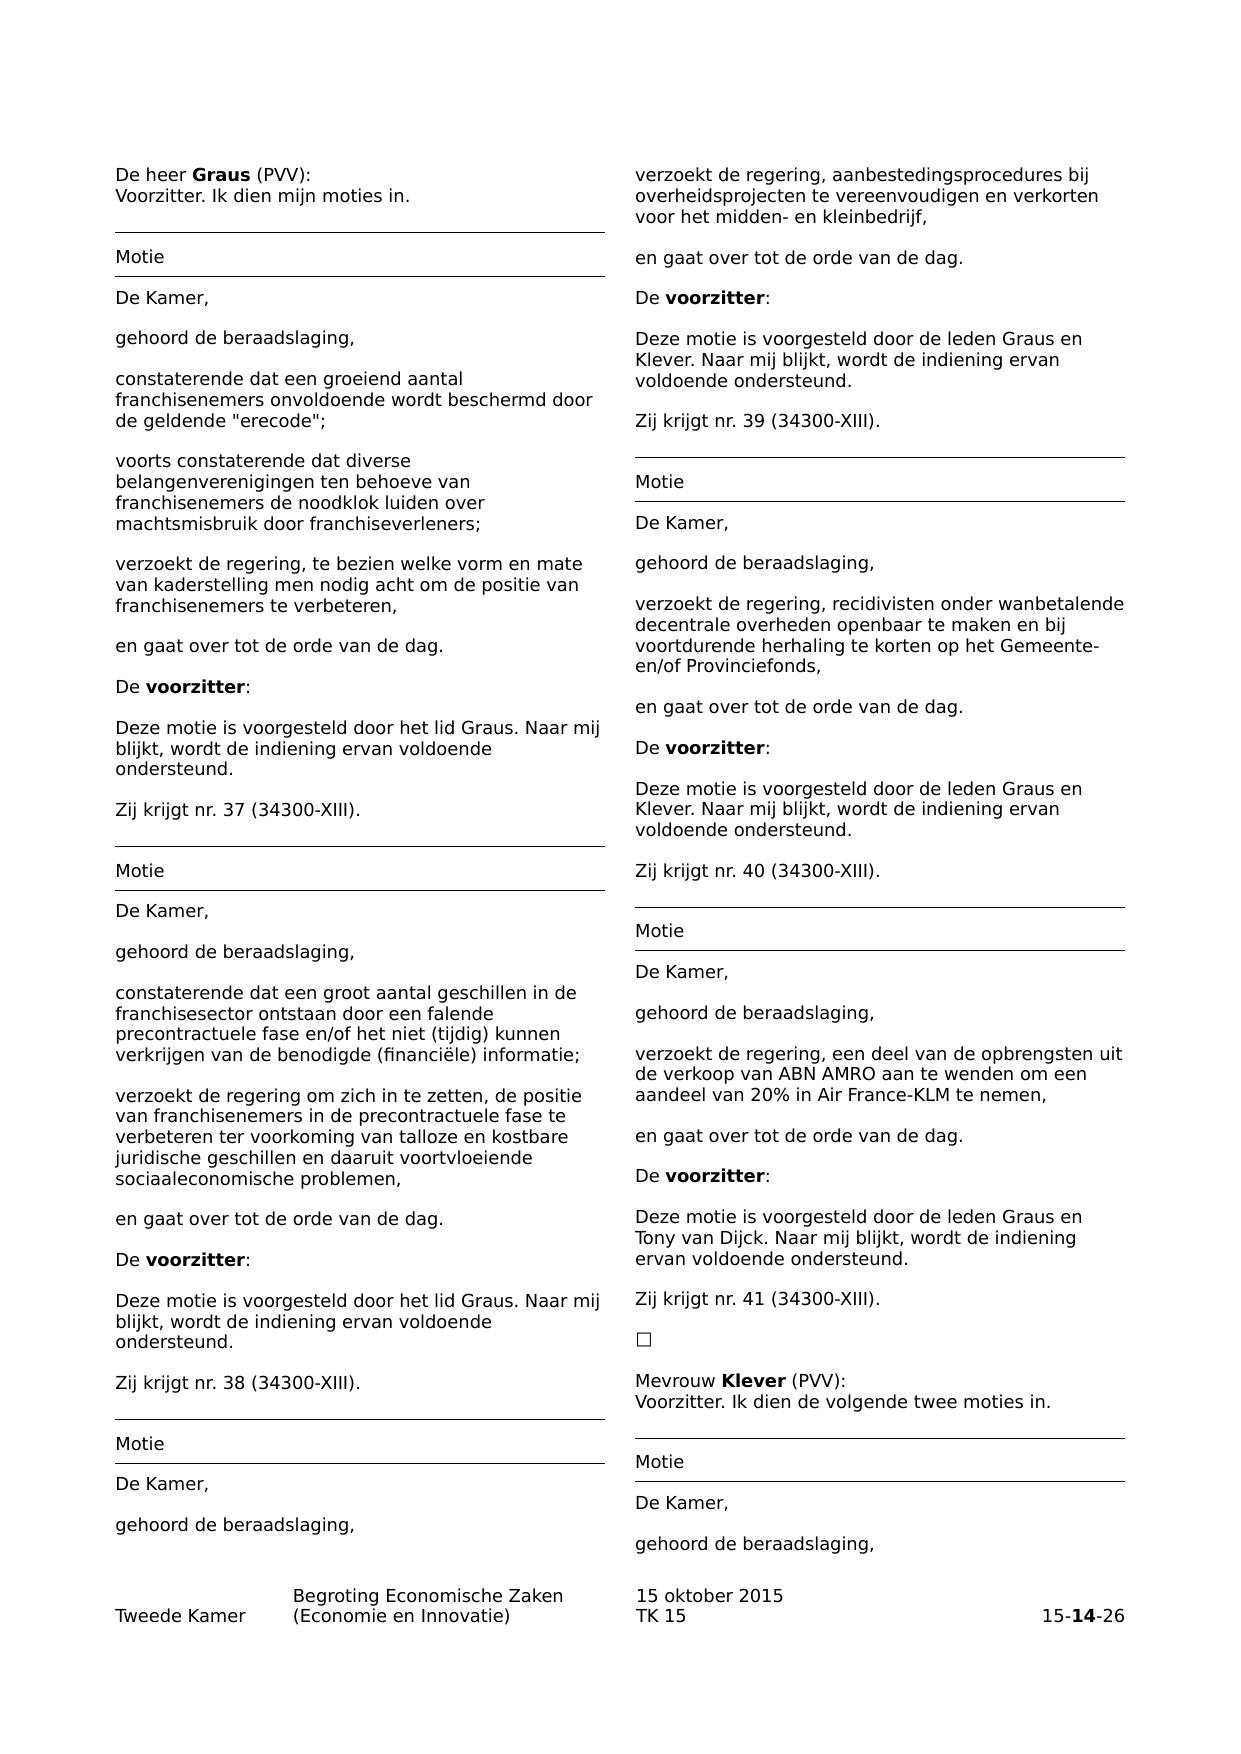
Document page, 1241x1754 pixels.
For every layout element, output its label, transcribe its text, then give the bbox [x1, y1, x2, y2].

text De Kamer, [635, 962, 1125, 983]
text De Kamer, [115, 1474, 605, 1495]
text en gaat over tot de orde van de dag. [635, 247, 1125, 268]
text verzoekt de regering, te bezien welke vorm en mate van kaderstelling men nodig acht om de positie van franchisenemers te verbeteren, [115, 554, 605, 616]
text De Kamer, [115, 287, 605, 308]
text De voorzitter: [115, 1250, 605, 1271]
text ⬜ [635, 1330, 1125, 1351]
text gehoord de beraadslaging, [115, 1515, 605, 1536]
text De voorzitter: [635, 1166, 1125, 1187]
text Zij krijgt nr. 40 (34300-XIII). [635, 861, 1125, 881]
text De voorzitter: [115, 677, 605, 698]
text De voorzitter: [635, 288, 1125, 309]
text Motie [115, 247, 605, 267]
text Deze motie is voorgesteld door de leden Graus en Tony van Dijck. Naar mij blijkt, wordt de indiening ervan voldoende ondersteund. [635, 1207, 1125, 1269]
text Motie [635, 1452, 1125, 1473]
text gehoord de beraadslaging, [635, 553, 1125, 574]
text Voorzitter. Ik dien de volgende twee moties in. [635, 1391, 1125, 1412]
text Deze motie is voorgesteld door de leden Graus en Klever. Naar mij blijkt, wordt de indiening ervan voldoende ondersteund. [635, 329, 1125, 391]
text Motie [635, 472, 1125, 492]
text Motie [635, 921, 1125, 942]
text Deze motie is voorgesteld door het lid Graus. Naar mij blijkt, wordt de indiening ervan voldoende ondersteund. [115, 1291, 605, 1353]
text gehoord de beraadslaging, [635, 1533, 1125, 1554]
text De heer Graus (PVV): [115, 165, 605, 186]
text Zij krijgt nr. 38 (34300-XIII). [115, 1373, 605, 1394]
text gehoord de beraadslaging, [635, 1003, 1125, 1023]
text verzoekt de regering, een deel van de opbrengsten uit de verkoop van ABN AMRO aan te wenden om een aandeel van 20% in Air France-KLM te nemen, [635, 1043, 1125, 1106]
text en gaat over tot de orde van de dag. [635, 1126, 1125, 1146]
text constaterende dat een groeiend aantal franchisenemers onvoldoende wordt beschermd door de geldende "erecode"; [115, 369, 605, 431]
text Voorzitter. Ik dien mijn moties in. [115, 186, 605, 207]
text gehoord de beraadslaging, [115, 328, 605, 349]
text De voorzitter: [635, 738, 1125, 758]
text De Kamer, [635, 1493, 1125, 1513]
text en gaat over tot de orde van de dag. [635, 697, 1125, 718]
text en gaat over tot de orde van de dag. [115, 636, 605, 657]
text De Kamer, [115, 901, 605, 922]
text constaterende dat een groot aantal geschillen in de franchisesector ontstaan door een falende precontractuele fase en/of het niet (tijdig) kunnen verkrijgen van de benodigde (financiële) informatie; [115, 983, 605, 1066]
text Zij krijgt nr. 41 (34300-XIII). [635, 1289, 1125, 1310]
text Motie [115, 1433, 605, 1454]
text Motie [115, 861, 605, 881]
text verzoekt de regering, aanbestedingsprocedures bij overheidsprojecten te vereenvoudigen en verkorten voor het midden- en kleinbedrijf, [635, 165, 1125, 227]
text Zij krijgt nr. 37 (34300-XIII). [115, 800, 605, 821]
text verzoekt de regering om zich in te zetten, de positie van franchisenemers in de precontractuele fase te verbeteren ter voorkoming van talloze en kostbare juridische geschillen en daaruit voortvloeiende sociaaleconomische problemen, [115, 1086, 605, 1189]
text Deze motie is voorgesteld door de leden Graus en Klever. Naar mij blijkt, wordt de indiening ervan voldoende ondersteund. [635, 778, 1125, 841]
text Mevrouw Klever (PVV): [635, 1371, 1125, 1391]
text Zij krijgt nr. 39 (34300-XIII). [635, 411, 1125, 432]
text gehoord de beraadslaging, [115, 942, 605, 963]
text De Kamer, [635, 512, 1125, 533]
text verzoekt de regering, recidivisten onder wanbetalende decentrale overheden openbaar te maken en bij voortdurende herhaling te korten op het Gemeente- en/of Provinciefonds, [635, 594, 1125, 677]
text en gaat over tot de orde van de dag. [115, 1209, 605, 1230]
text voorts constaterende dat diverse belangenverenigingen ten behoeve van franchisenemers de noodklok luiden over machtsmisbruik door franchiseverleners; [115, 451, 605, 534]
text Deze motie is voorgesteld door het lid Graus. Naar mij blijkt, wordt de indiening ervan voldoende ondersteund. [115, 718, 605, 780]
